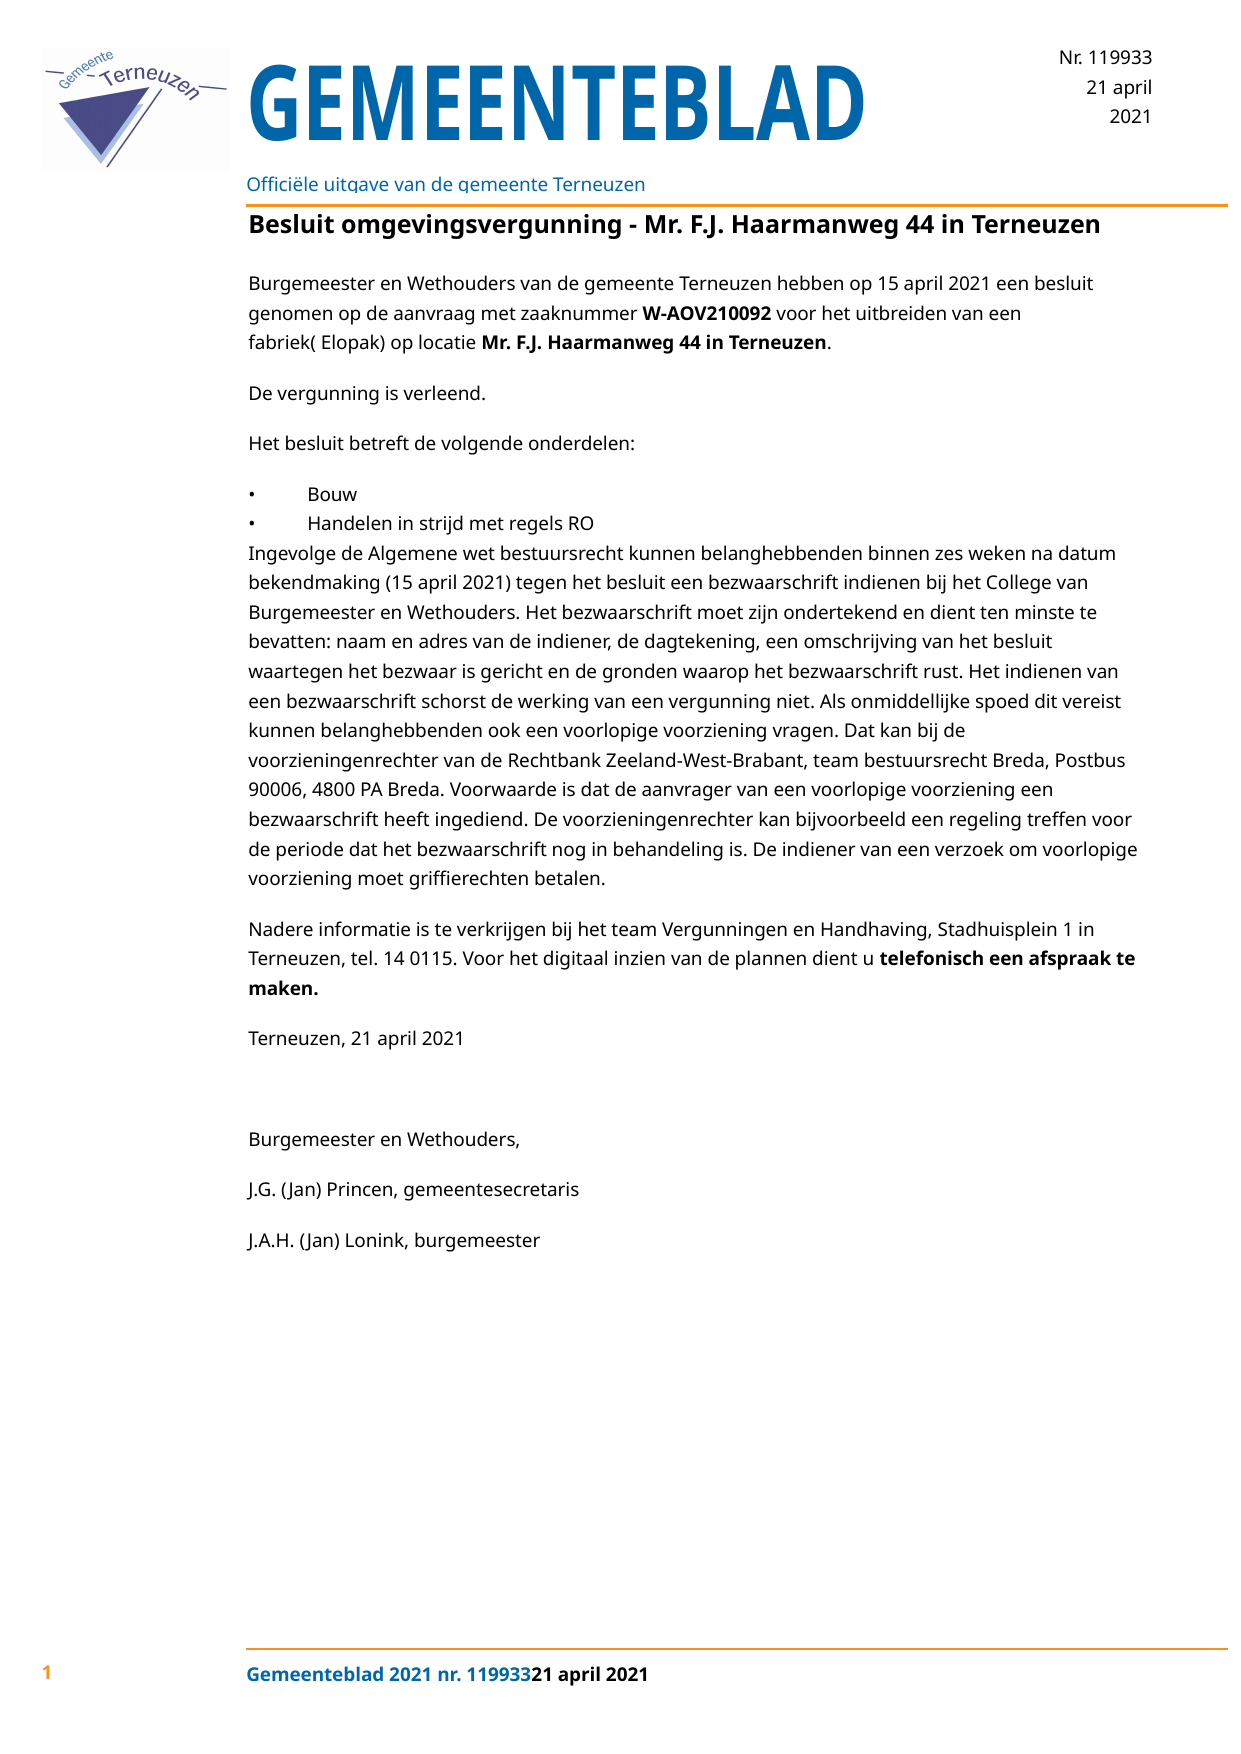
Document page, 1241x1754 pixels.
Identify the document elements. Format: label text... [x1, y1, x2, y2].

text Nadere informatie is te verkrijgen bij het team Vergunningen en Handhaving, Stadhuisplein 1 in Terneuzen, tel. 14 0115. Voor het digitaal inzien van de plannen dient u telefonisch een afspraak te maken. [248, 916, 1152, 1001]
text J.G. (Jan) Princen, gemeentesecretaris [248, 1177, 1152, 1202]
text Ingevolge de Algemene wet bestuursrecht kunnen belanghebbenden binnen zes weken na datum bekendmaking (15 april 2021) tegen het besluit een bezwaarschrift indienen bij het College van Burgemeester en Wethouders. Het bezwaarschrift moet zijn ondertekend en dient ten minste te bevatten: naam en adres van de indiener, de dagtekening, een omschrijving van het besluit waartegen het bezwaar is gericht en de gronden waarop het bezwaarschrift rust. Het indienen van een bezwaarschrift schorst de werking van een vergunning niet. Als onmiddellijke spoed dit vereist kunnen belanghebbenden ook een voorlopige voorziening vragen. Dat kan bij de voorzieningenrechter van de Rechtbank Zeeland-West-Brabant, team bestuursrecht Breda, Postbus 90006, 4800 PA Breda. Voorwaarde is dat de aanvrager van een voorlopige voorziening een bezwaarschrift heeft ingediend. De voorzieningenrechter kan bijvoorbeeld een regeling treffen voor de periode dat het bezwaarschrift nog in behandeling is. De indiener van een verzoek om voorlopige voorziening moet griffierechten betalen. [248, 540, 1152, 891]
text Burgemeester en Wethouders van de gemeente Terneuzen hebben op 15 april 2021 een besluit genomen op de aanvraag met zaaknummer W-AOV210092 voor het uitbreiden van een fabriek( Elopak) op locatie Mr. F.J. Haarmanweg 44 in Terneuzen. [248, 270, 1152, 355]
text J.A.H. (Jan) Lonink, burgemeester [248, 1227, 1152, 1253]
text Het besluit betreft de volgende onderdelen: [248, 430, 1152, 456]
list Bouw [248, 481, 1152, 506]
text Terneuzen, 21 april 2021 [248, 1025, 1152, 1051]
picture [41, 47, 231, 172]
list Handelen in strijd met regels RO [248, 510, 1152, 536]
text De vergunning is verleend. [248, 380, 1152, 406]
text Besluit omgevingsvergunning - Mr. F.J. Haarmanweg 44 in Terneuzen [248, 207, 1152, 241]
text Burgemeester en Wethouders, [248, 1126, 1152, 1152]
